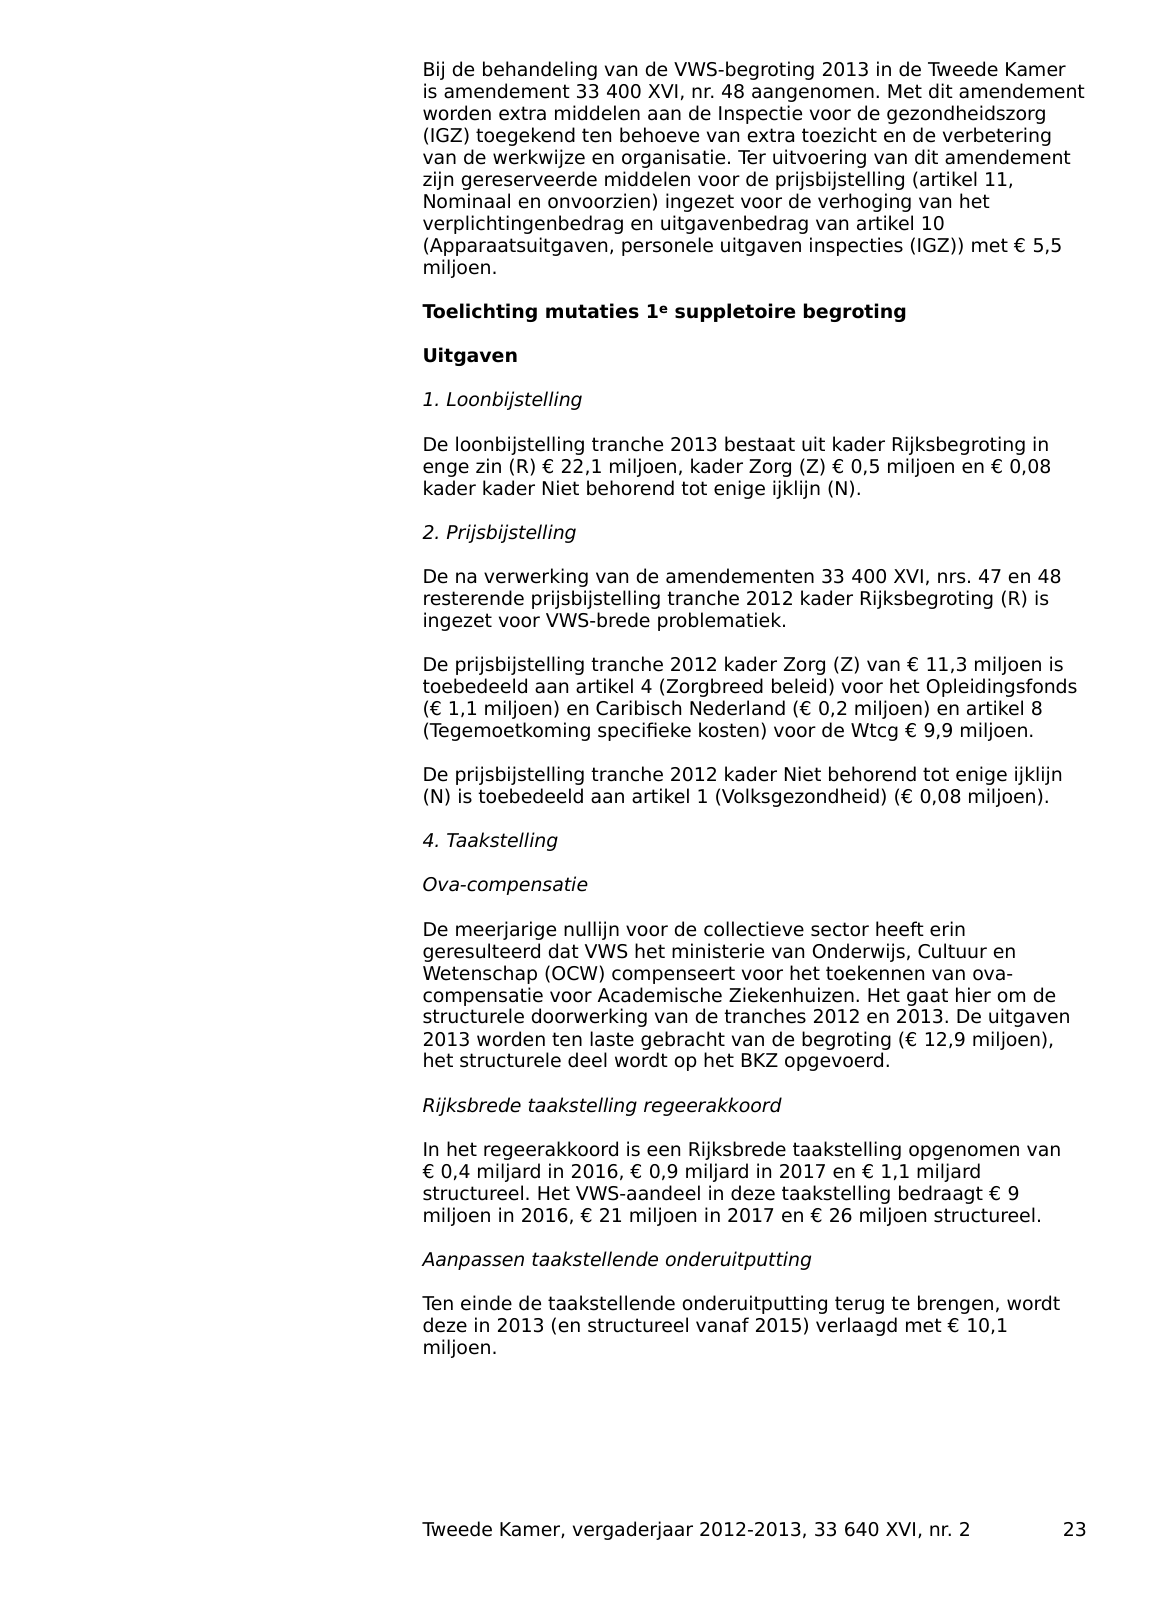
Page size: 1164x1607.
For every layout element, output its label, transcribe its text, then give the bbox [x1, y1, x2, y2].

subtitle Toelichting mutaties 1e suppletoire begroting [422, 301, 1087, 323]
text De prijsbijstelling tranche 2012 kader Zorg (Z) van € 11,3 miljoen is toebedeeld aan artikel 4 (Zorgbreed beleid) voor het Opleidingsfonds (€ 1,1 miljoen) en Caribisch Nederland (€ 0,2 miljoen) en artikel 8 (Tegemoetkoming specifieke kosten) voor de Wtcg € 9,9 miljoen. [422, 654, 1087, 742]
text De na verwerking van de amendementen 33 400 XVI, nrs. 47 en 48 resterende prijsbijstelling tranche 2012 kader Rijksbegroting (R) is ingezet voor VWS-brede problematiek. [422, 566, 1087, 632]
subtitle Ova-compensatie [422, 874, 1087, 896]
subtitle Rijksbrede taakstelling regeerakkoord [422, 1094, 1087, 1117]
subtitle Uitgaven [422, 345, 1087, 367]
text De meerjarige nullijn voor de collectieve sector heeft erin geresulteerd dat VWS het ministerie van Onderwijs, Cultuur en Wetenschap (OCW) compenseert voor het toekennen van ova-compensatie voor Academische Ziekenhuizen. Het gaat hier om de structurele doorwerking van de tranches 2012 en 2013. De uitgaven 2013 worden ten laste gebracht van de begroting (€ 12,9 miljoen), het structurele deel wordt op het BKZ opgevoerd. [422, 918, 1087, 1072]
subtitle 1. Loonbijstelling [422, 389, 1087, 411]
subtitle 4. Taakstelling [422, 830, 1087, 852]
subtitle Aanpassen taakstellende onderuitputting [422, 1249, 1087, 1271]
text Bij de behandeling van de VWS-begroting 2013 in de Tweede Kamer is amendement 33 400 XVI, nr. 48 aangenomen. Met dit amendement worden extra middelen aan de Inspectie voor de gezondheidszorg (IGZ) toegekend ten behoeve van extra toezicht en de verbetering van de werkwijze en organisatie. Ter uitvoering van dit amendement zijn gereserveerde middelen voor de prijsbijstelling (artikel 11, Nominaal en onvoorzien) ingezet voor de verhoging van het verplichtingenbedrag en uitgavenbedrag van artikel 10 (Apparaatsuitgaven, personele uitgaven inspecties (IGZ)) met € 5,5 miljoen. [422, 59, 1087, 279]
text De prijsbijstelling tranche 2012 kader Niet behorend tot enige ijklijn (N) is toebedeeld aan artikel 1 (Volksgezondheid) (€ 0,08 miljoen). [422, 764, 1087, 808]
text De loonbijstelling tranche 2013 bestaat uit kader Rijksbegroting in enge zin (R) € 22,1 miljoen, kader Zorg (Z) € 0,5 miljoen en € 0,08 kader kader Niet behorend tot enige ijklijn (N). [422, 433, 1087, 499]
text Ten einde de taakstellende onderuitputting terug te brengen, wordt deze in 2013 (en structureel vanaf 2015) verlaagd met € 10,1 miljoen. [422, 1293, 1087, 1359]
subtitle 2. Prijsbijstelling [422, 522, 1087, 544]
text In het regeerakkoord is een Rijksbrede taakstelling opgenomen van € 0,4 miljard in 2016, € 0,9 miljard in 2017 en € 1,1 miljard structureel. Het VWS-aandeel in deze taakstelling bedraagt € 9 miljoen in 2016, € 21 miljoen in 2017 en € 26 miljoen structureel. [422, 1139, 1087, 1227]
